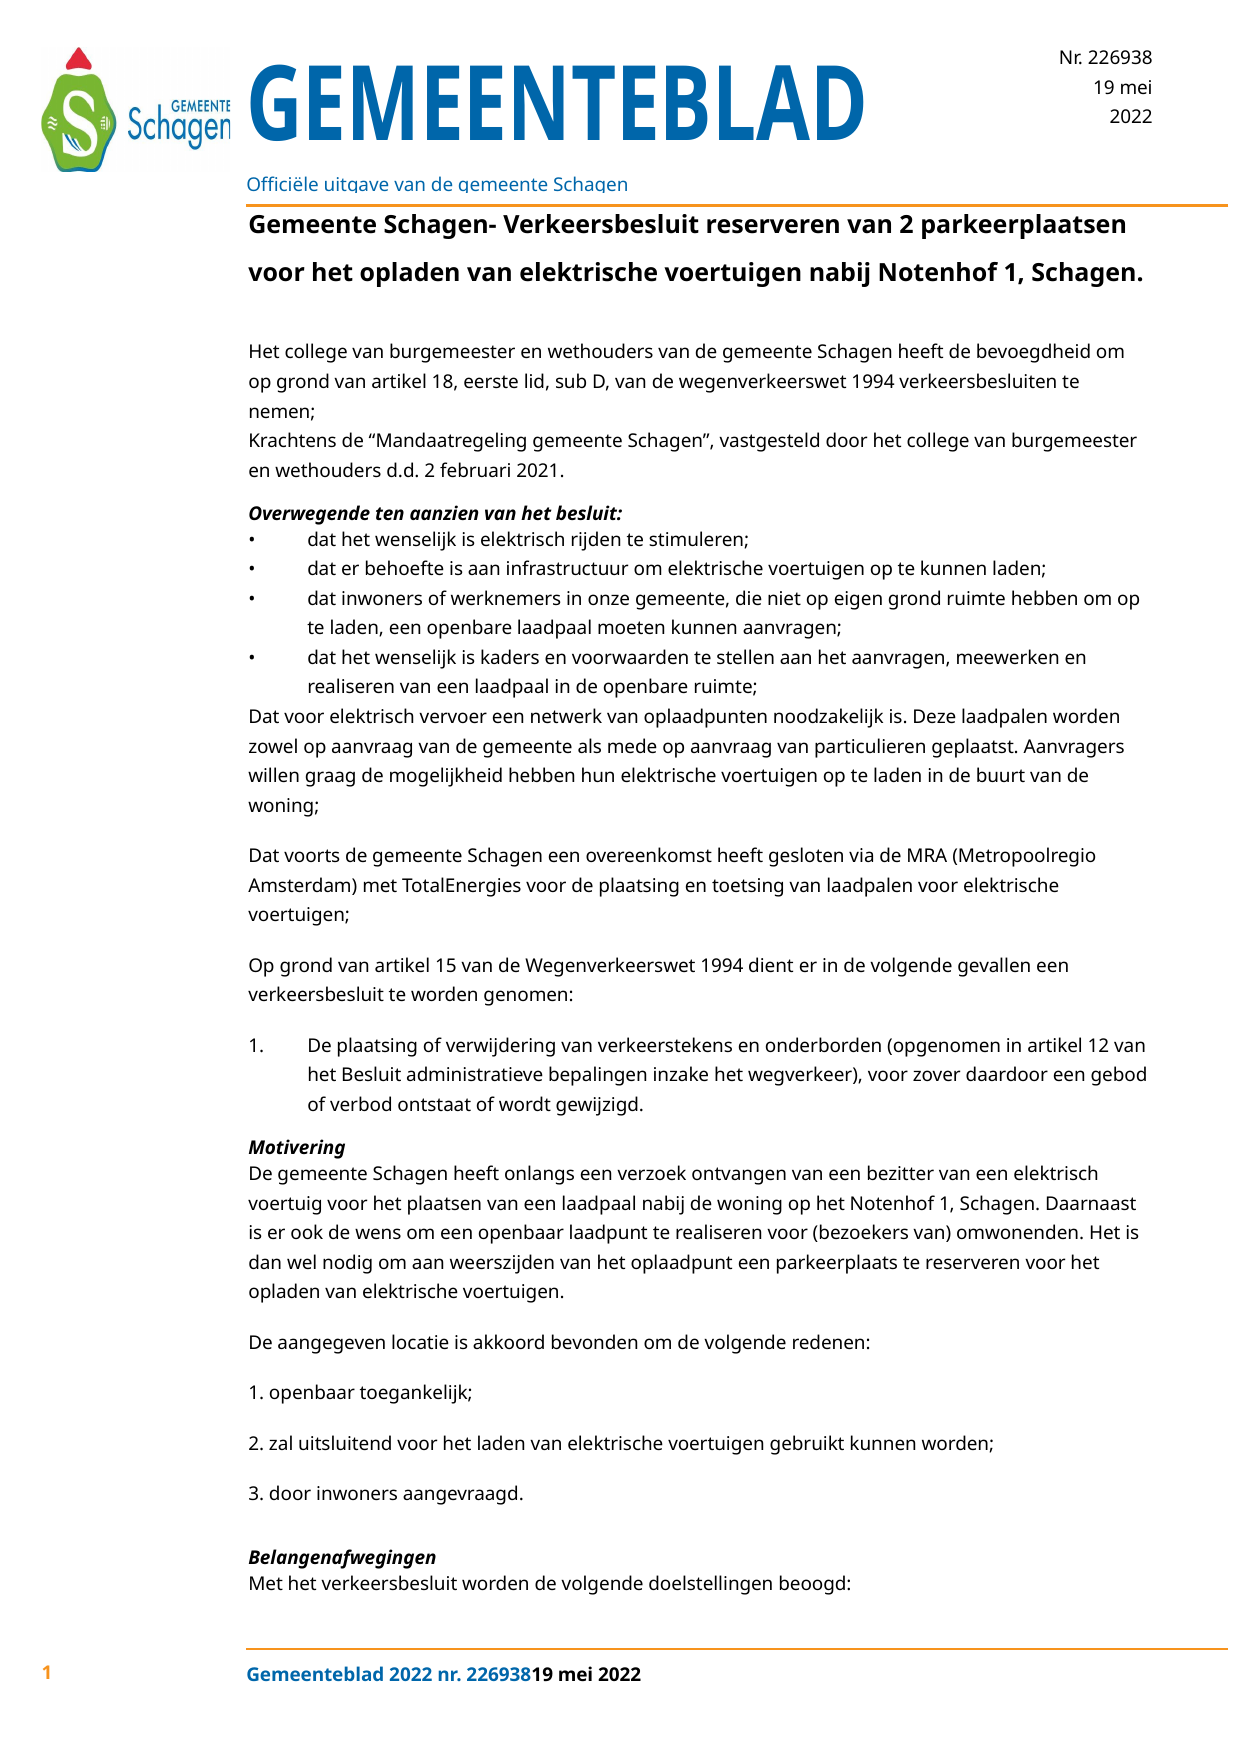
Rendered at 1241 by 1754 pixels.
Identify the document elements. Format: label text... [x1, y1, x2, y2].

text De aangegeven locatie is akkoord bevonden om de volgende redenen: [248, 1329, 1152, 1354]
text Dat voor elektrisch vervoer een netwerk van oplaadpunten noodzakelijk is. Deze laadpalen worden zowel op aanvraag van de gemeente als mede op aanvraag van particulieren geplaatst. Aanvragers willen graag de mogelijkheid hebben hun elektrische voertuigen op te laden in de buurt van de woning; [248, 703, 1152, 818]
list dat het wenselijk is kaders en voorwaarden te stellen aan het aanvragen, meewerken en realiseren van een laadpaal in de openbare ruimte; [248, 644, 1152, 699]
text Op grond van artikel 15 van de Wegenverkeerswet 1994 dient er in de volgende gevallen een verkeersbesluit te worden genomen: [248, 952, 1152, 1007]
list dat inwoners of werknemers in onze gemeente, die niet op eigen grond ruimte hebben om op te laden, een openbare laadpaal moeten kunnen aanvragen; [248, 585, 1152, 640]
text Met het verkeersbesluit worden de volgende doelstellingen beoogd: [248, 1570, 1152, 1596]
text Gemeente Schagen- Verkeersbesluit reserveren van 2 parkeerplaatsen voor het opladen van elektrische voertuigen nabij Notenhof 1, Schagen. [248, 207, 1152, 288]
list dat er behoefte is aan infrastructuur om elektrische voertuigen op te kunnen laden; [248, 555, 1152, 581]
text 1. openbaar toegankelijk; [248, 1379, 1152, 1405]
text Krachtens de “Mandaatregeling gemeente Schagen”, vastgesteld door het college van burgemeester en wethouders d.d. 2 februari 2021. [248, 427, 1152, 483]
picture [41, 47, 231, 172]
list dat het wenselijk is elektrisch rijden te stimuleren; [248, 526, 1152, 552]
text Het college van burgemeester en wethouders van de gemeente Schagen heeft de bevoegdheid om op grond van artikel 18, eerste lid, sub D, van de wegenverkeerswet 1994 verkeersbesluiten te nemen; [248, 339, 1152, 423]
text 2. zal uitsluitend voor het laden van elektrische voertuigen gebruikt kunnen worden; [248, 1430, 1152, 1455]
text Belangenafwegingen [248, 1544, 1152, 1570]
text Motivering [248, 1134, 1152, 1160]
text 3. door inwoners aangevraagd. [248, 1480, 1152, 1506]
text Dat voorts de gemeente Schagen een overeenkomst heeft gesloten via de MRA (Metropoolregio Amsterdam) met TotalEnergies voor de plaatsing en toetsing van laadpalen voor elektrische voertuigen; [248, 842, 1152, 927]
text Overwegende ten aanzien van het besluit: [248, 500, 1152, 526]
list De plaatsing of verwijdering van verkeerstekens en onderborden (opgenomen in artikel 12 van het Besluit administratieve bepalingen inzake het wegverkeer), voor zover daardoor een gebod of verbod ontstaat of wordt gewijzigd. [248, 1032, 1152, 1117]
text De gemeente Schagen heeft onlangs een verzoek ontvangen van een bezitter van een elektrisch voertuig voor het plaatsen van een laadpaal nabij de woning op het Notenhof 1, Schagen. Daarnaast is er ook de wens om een openbaar laadpunt te realiseren voor (bezoekers van) omwonenden. Het is dan wel nodig om aan weerszijden van het oplaadpunt een parkeerplaats te reserveren voor het opladen van elektrische voertuigen. [248, 1160, 1152, 1304]
